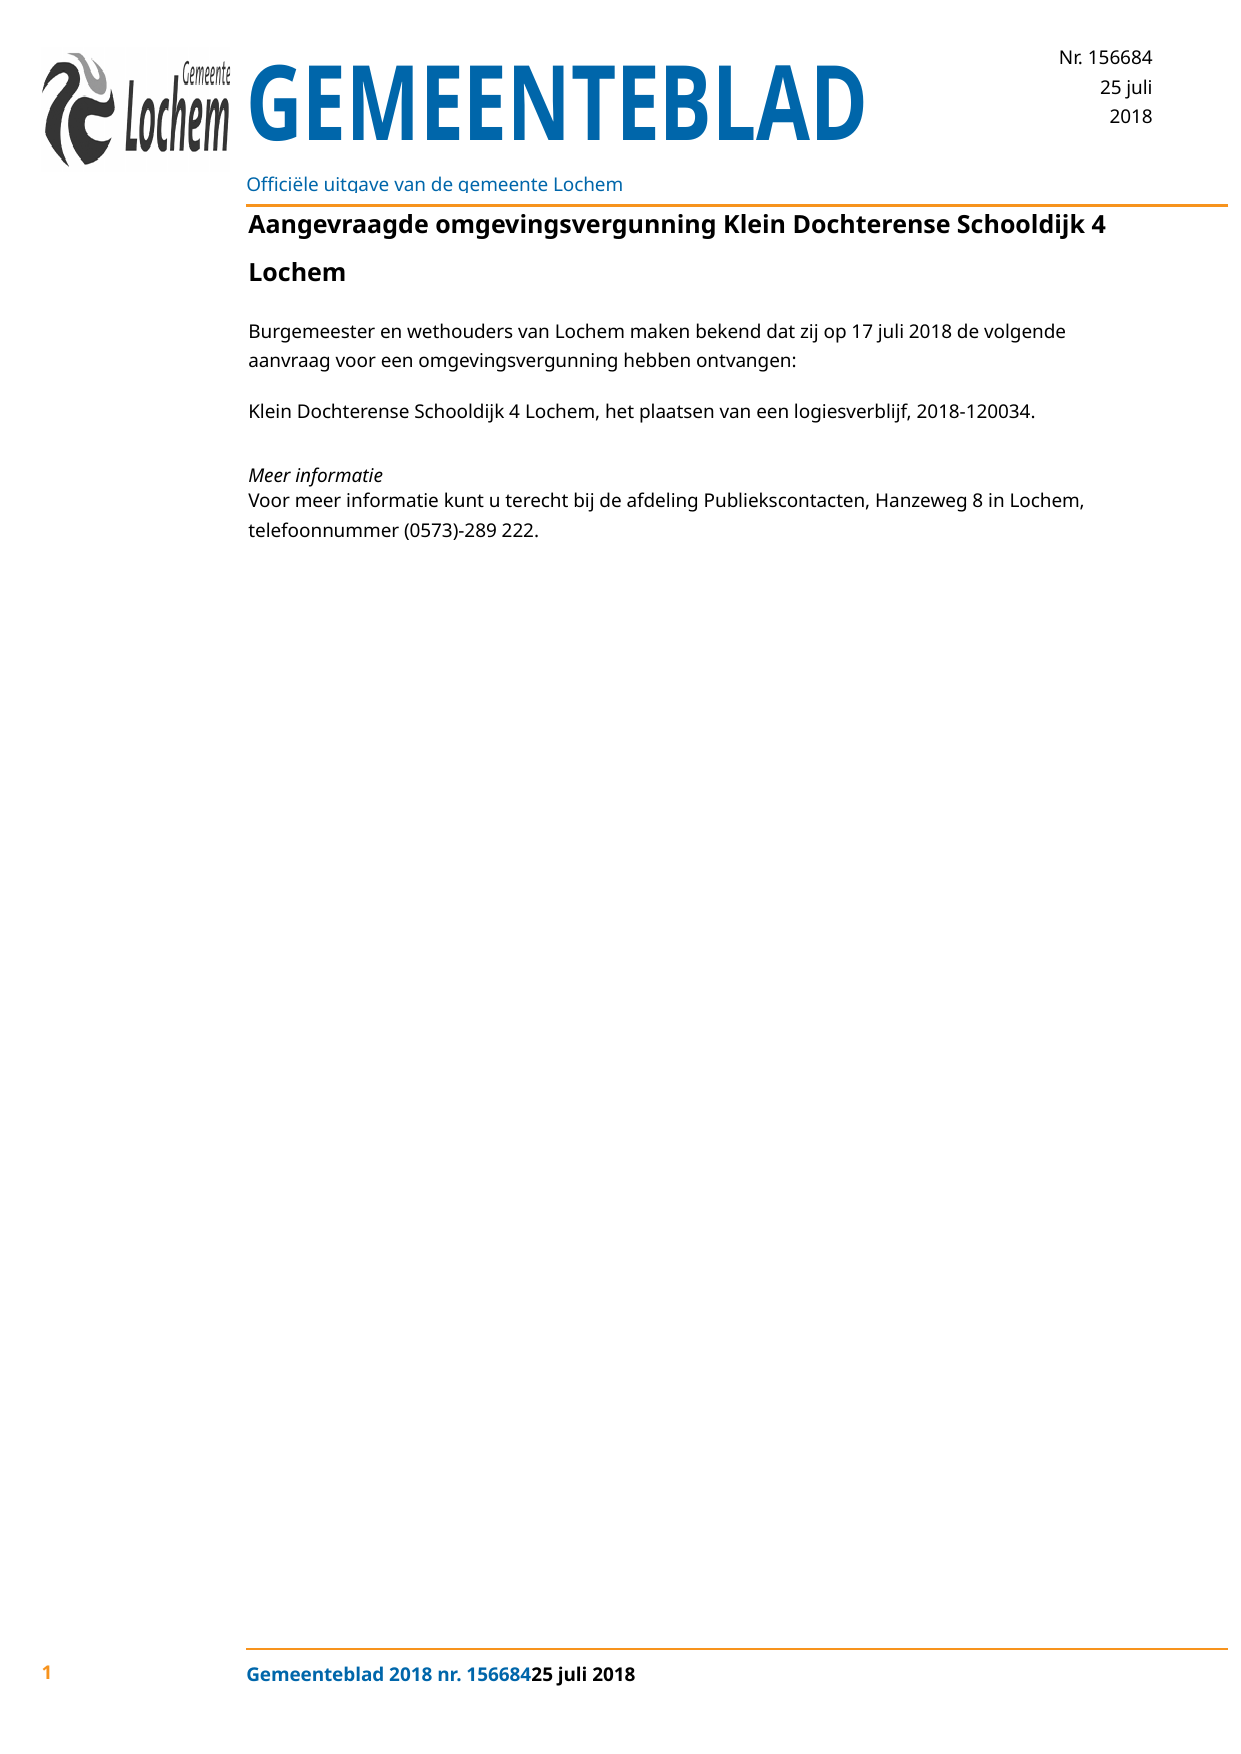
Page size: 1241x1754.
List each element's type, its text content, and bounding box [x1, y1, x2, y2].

text Burgemeester en wethouders van Lochem maken bekend dat zij op 17 juli 2018 de volgende aanvraag voor een omgevingsvergunning hebben ontvangen: [248, 318, 1152, 373]
picture [41, 47, 231, 172]
text Meer informatie [248, 462, 1152, 488]
text Aangevraagde omgevingsvergunning Klein Dochterense Schooldijk 4 Lochem [248, 207, 1152, 288]
text Voor meer informatie kunt u terecht bij de afdeling Publiekscontacten, Hanzeweg 8 in Lochem, telefoonnummer (0573)-289 222. [248, 488, 1152, 543]
text Klein Dochterense Schooldijk 4 Lochem, het plaatsen van een logiesverblijf, 2018-120034. [248, 398, 1152, 424]
